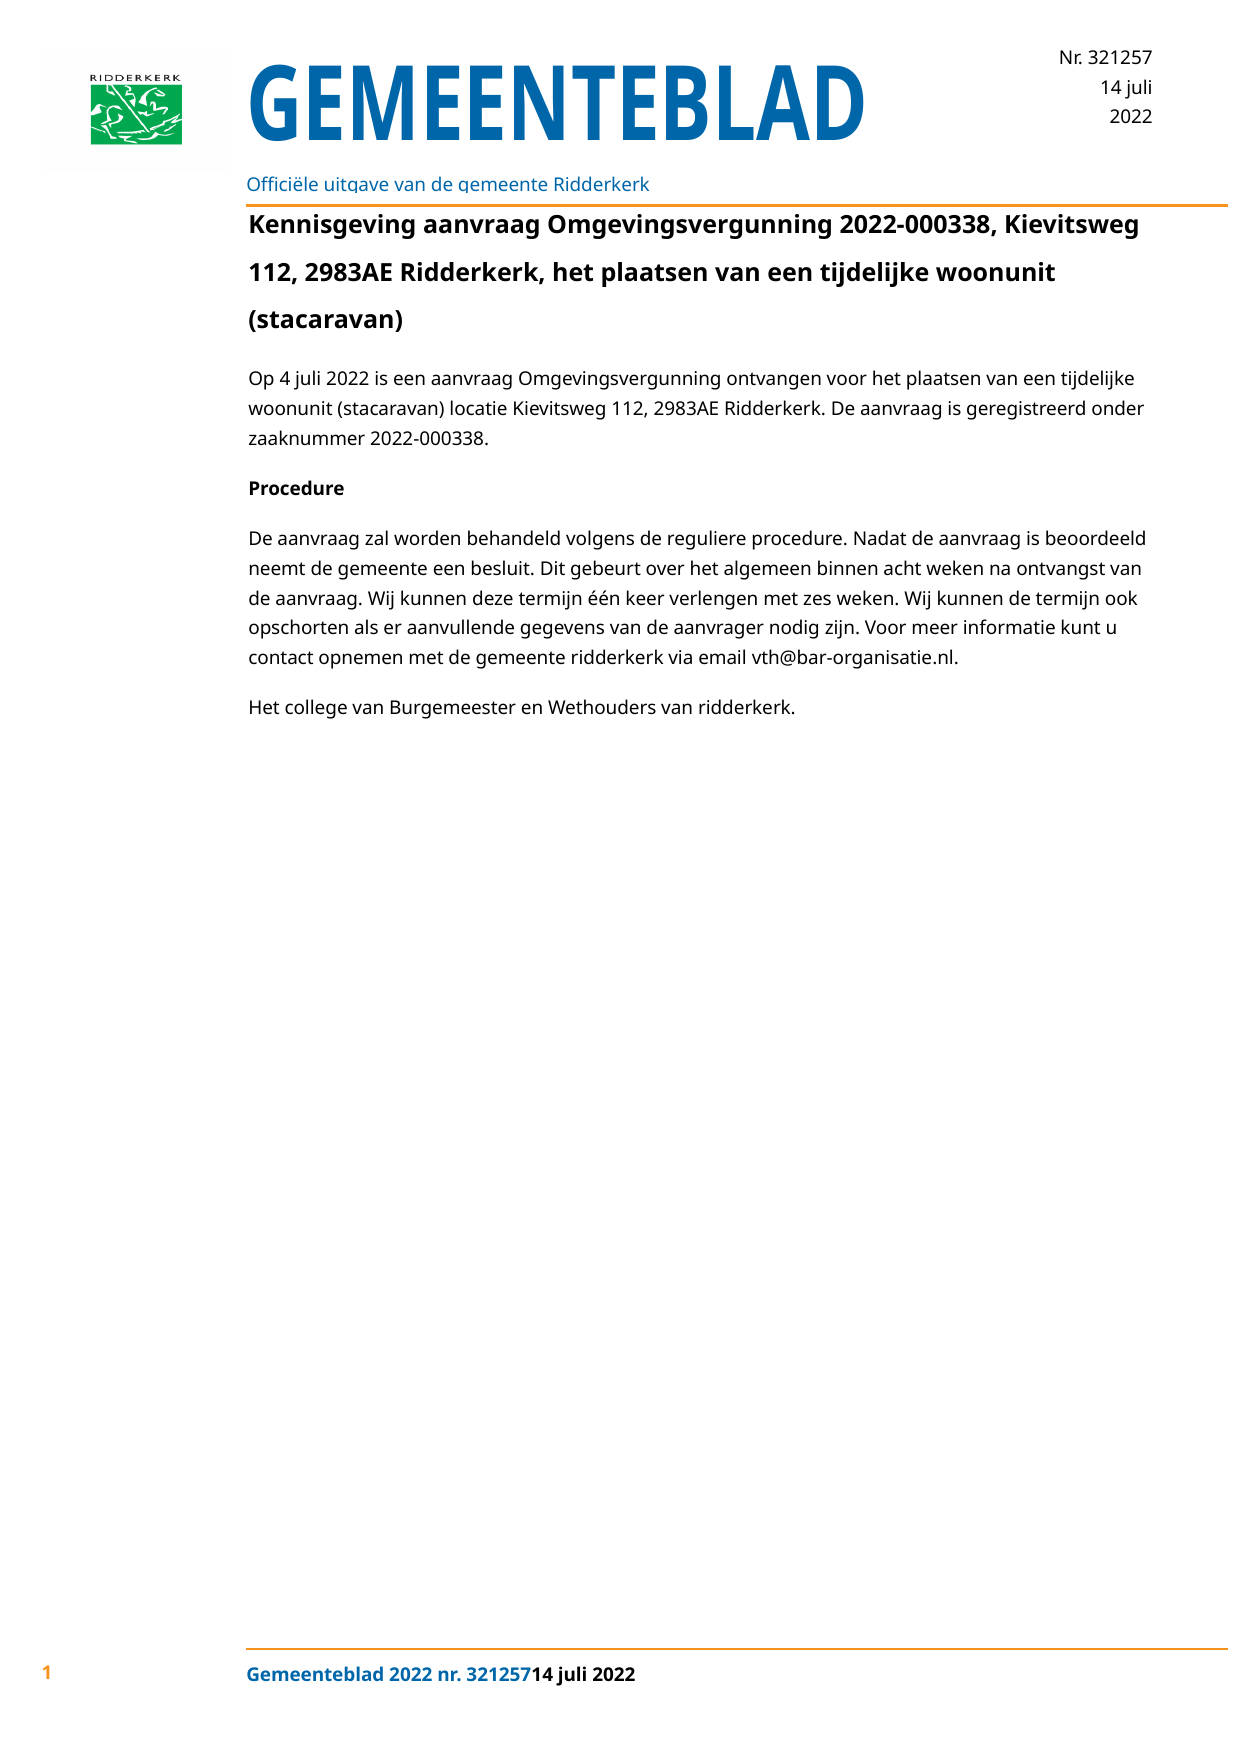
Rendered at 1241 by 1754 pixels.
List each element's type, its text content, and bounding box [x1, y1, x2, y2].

text Procedure [248, 475, 1152, 501]
text Het college van Burgemeester en Wethouders van ridderkerk. [248, 694, 1152, 720]
text Kennisgeving aanvraag Omgevingsvergunning 2022-000338, Kievitsweg 112, 2983AE Ridderkerk, het plaatsen van een tijdelijke woonunit (stacaravan) [248, 207, 1152, 336]
picture [41, 47, 231, 172]
text De aanvraag zal worden behandeld volgens de reguliere procedure. Nadat de aanvraag is beoordeeld neemt de gemeente een besluit. Dit gebeurt over het algemeen binnen acht weken na ontvangst van de aanvraag. Wij kunnen deze termijn één keer verlengen met zes weken. Wij kunnen de termijn ook opschorten als er aanvullende gegevens van de aanvrager nodig zijn. Voor meer informatie kunt u contact opnemen met de gemeente ridderkerk via email vth@bar-organisatie.nl. [248, 526, 1152, 669]
text Op 4 juli 2022 is een aanvraag Omgevingsvergunning ontvangen voor het plaatsen van een tijdelijke woonunit (stacaravan) locatie Kievitsweg 112, 2983AE Ridderkerk. De aanvraag is geregistreerd onder zaaknummer 2022-000338. [248, 366, 1152, 450]
